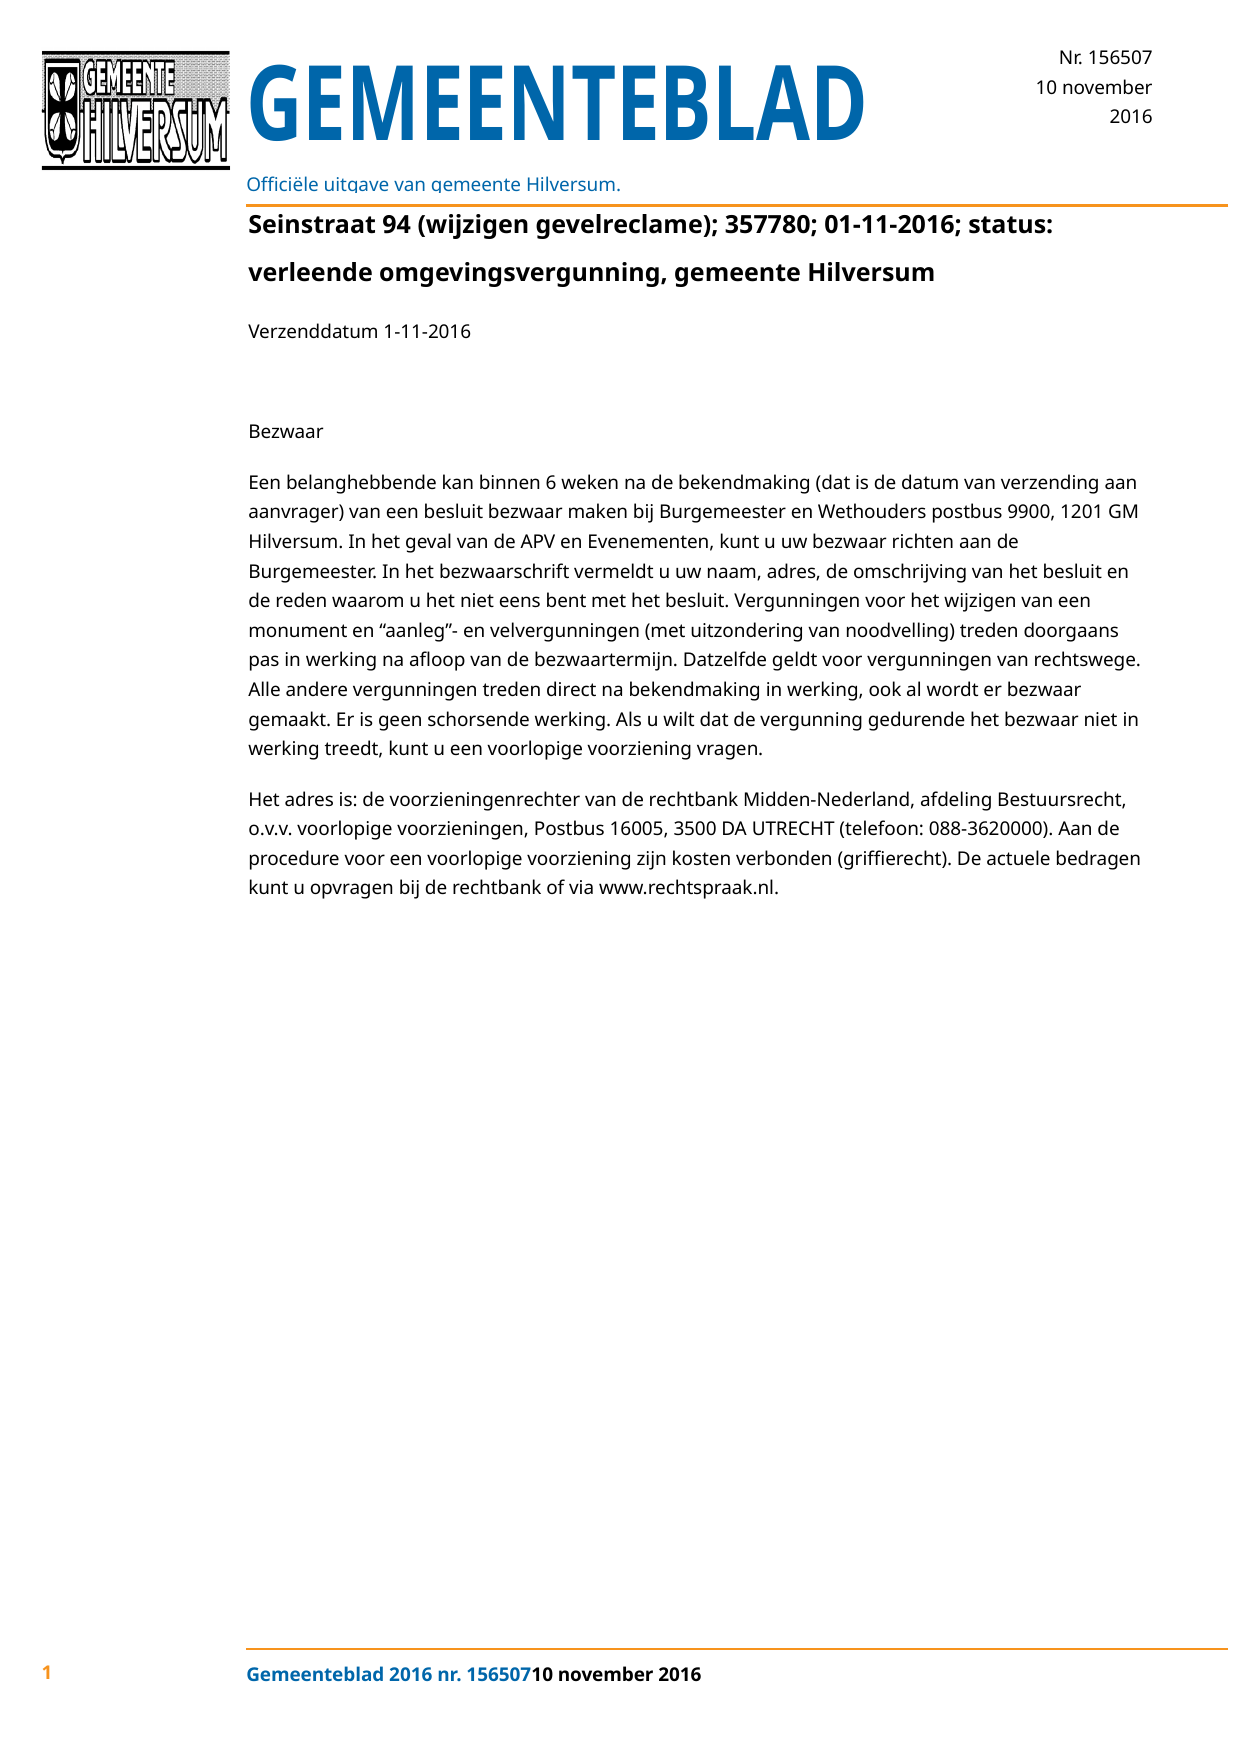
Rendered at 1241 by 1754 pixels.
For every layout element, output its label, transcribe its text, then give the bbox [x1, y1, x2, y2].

text Bezwaar [248, 419, 1152, 444]
text Verzenddatum 1-11-2016 [248, 318, 1152, 344]
text Het adres is: de voorzieningenrechter van de rechtbank Midden-Nederland, afdeling Bestuursrecht, o.v.v. voorlopige voorzieningen, Postbus 16005, 3500 DA UTRECHT (telefoon: 088-3620000). Aan de procedure voor een voorlopige voorziening zijn kosten verbonden (griffierecht). De actuele bedragen kunt u opvragen bij de rechtbank of via www.rechtspraak.nl. [248, 786, 1152, 900]
text Een belanghebbende kan binnen 6 weken na de bekendmaking (dat is de datum van verzending aan aanvrager) van een besluit bezwaar maken bij Burgemeester en Wethouders postbus 9900, 1201 GM Hilversum. In het geval van de APV en Evenementen, kunt u uw bezwaar richten aan de Burgemeester. In het bezwaarschrift vermeldt u uw naam, adres, de omschrijving van het besluit en de reden waarom u het niet eens bent met het besluit. Vergunningen voor het wijzigen van een monument en “aanleg”- en velvergunningen (met uitzondering van noodvelling) treden doorgaans pas in werking na afloop van de bezwaartermijn. Datzelfde geldt voor vergunningen van rechtswege. Alle andere vergunningen treden direct na bekendmaking in werking, ook al wordt er bezwaar gemaakt. Er is geen schorsende werking. Als u wilt dat de vergunning gedurende het bezwaar niet in werking treedt, kunt u een voorlopige voorziening vragen. [248, 469, 1152, 761]
text Seinstraat 94 (wijzigen gevelreclame); 357780; 01-11-2016; status: verleende omgevingsvergunning, gemeente Hilversum [248, 207, 1152, 288]
picture [41, 47, 231, 172]
